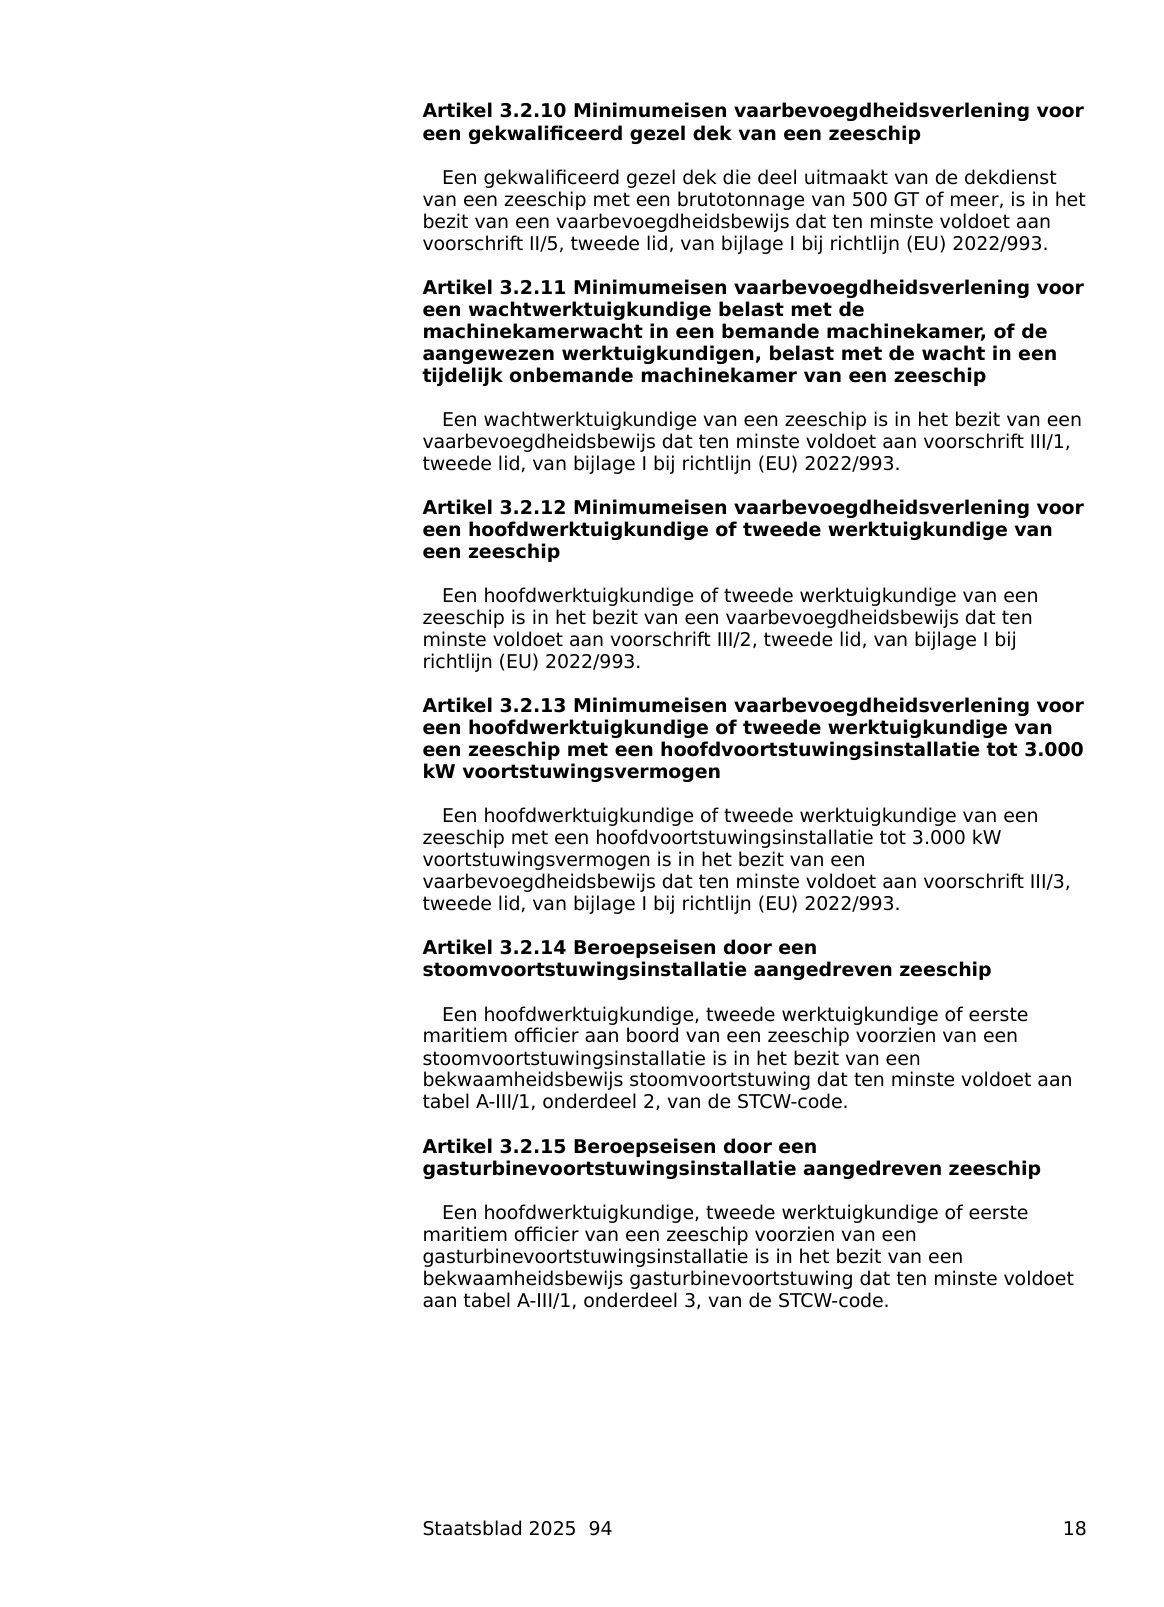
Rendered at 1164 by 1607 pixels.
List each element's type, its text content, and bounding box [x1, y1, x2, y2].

text Een wachtwerktuigkundige van een zeeschip is in het bezit van een vaarbevoegdheidsbewijs dat ten minste voldoet aan voorschrift III/1, tweede lid, van bijlage I bij richtlijn (EU) 2022/993. [422, 409, 1087, 475]
subtitle Artikel 3.2.14 Beroepseisen door een stoomvoortstuwingsinstallatie aangedreven zeeschip [422, 937, 1087, 981]
text Een hoofdwerktuigkundige, tweede werktuigkundige of eerste maritiem officier aan boord van een zeeschip voorzien van een stoomvoortstuwingsinstallatie is in het bezit van een bekwaamheidsbewijs stoomvoortstuwing dat ten minste voldoet aan tabel A-III/1, onderdeel 2, van de STCW-code. [422, 1003, 1087, 1113]
subtitle Artikel 3.2.12 Minimumeisen vaarbevoegdheidsverlening voor een hoofdwerktuigkundige of tweede werktuigkundige van een zeeschip [422, 497, 1087, 563]
text Een hoofdwerktuigkundige, tweede werktuigkundige of eerste maritiem officier van een zeeschip voorzien van een gasturbinevoortstuwingsinstallatie is in het bezit van een bekwaamheidsbewijs gasturbinevoortstuwing dat ten minste voldoet aan tabel A-III/1, onderdeel 3, van de STCW-code. [422, 1202, 1087, 1312]
text Een hoofdwerktuigkundige of tweede werktuigkundige van een zeeschip met een hoofdvoortstuwingsinstallatie tot 3.000 kW voortstuwingsvermogen is in het bezit van een vaarbevoegdheidsbewijs dat ten minste voldoet aan voorschrift III/3, tweede lid, van bijlage I bij richtlijn (EU) 2022/993. [422, 805, 1087, 915]
text Een gekwalificeerd gezel dek die deel uitmaakt van de dekdienst van een zeeschip met een brutotonnage van 500 GT of meer, is in het bezit van een vaarbevoegdheidsbewijs dat ten minste voldoet aan voorschrift II/5, tweede lid, van bijlage I bij richtlijn (EU) 2022/993. [422, 167, 1087, 254]
text Een hoofdwerktuigkundige of tweede werktuigkundige van een zeeschip is in het bezit van een vaarbevoegdheidsbewijs dat ten minste voldoet aan voorschrift III/2, tweede lid, van bijlage I bij richtlijn (EU) 2022/993. [422, 585, 1087, 673]
subtitle Artikel 3.2.15 Beroepseisen door een gasturbinevoortstuwingsinstallatie aangedreven zeeschip [422, 1136, 1087, 1179]
subtitle Artikel 3.2.13 Minimumeisen vaarbevoegdheidsverlening voor een hoofdwerktuigkundige of tweede werktuigkundige van een zeeschip met een hoofdvoortstuwingsinstallatie tot 3.000 kW voortstuwingsvermogen [422, 695, 1087, 783]
subtitle Artikel 3.2.10 Minimumeisen vaarbevoegdheidsverlening voor een gekwalificeerd gezel dek van een zeeschip [422, 100, 1087, 144]
subtitle Artikel 3.2.11 Minimumeisen vaarbevoegdheidsverlening voor een wachtwerktuigkundige belast met de machinekamerwacht in een bemande machinekamer, of de aangewezen werktuigkundigen, belast met de wacht in een tijdelijk onbemande machinekamer van een zeeschip [422, 277, 1087, 387]
